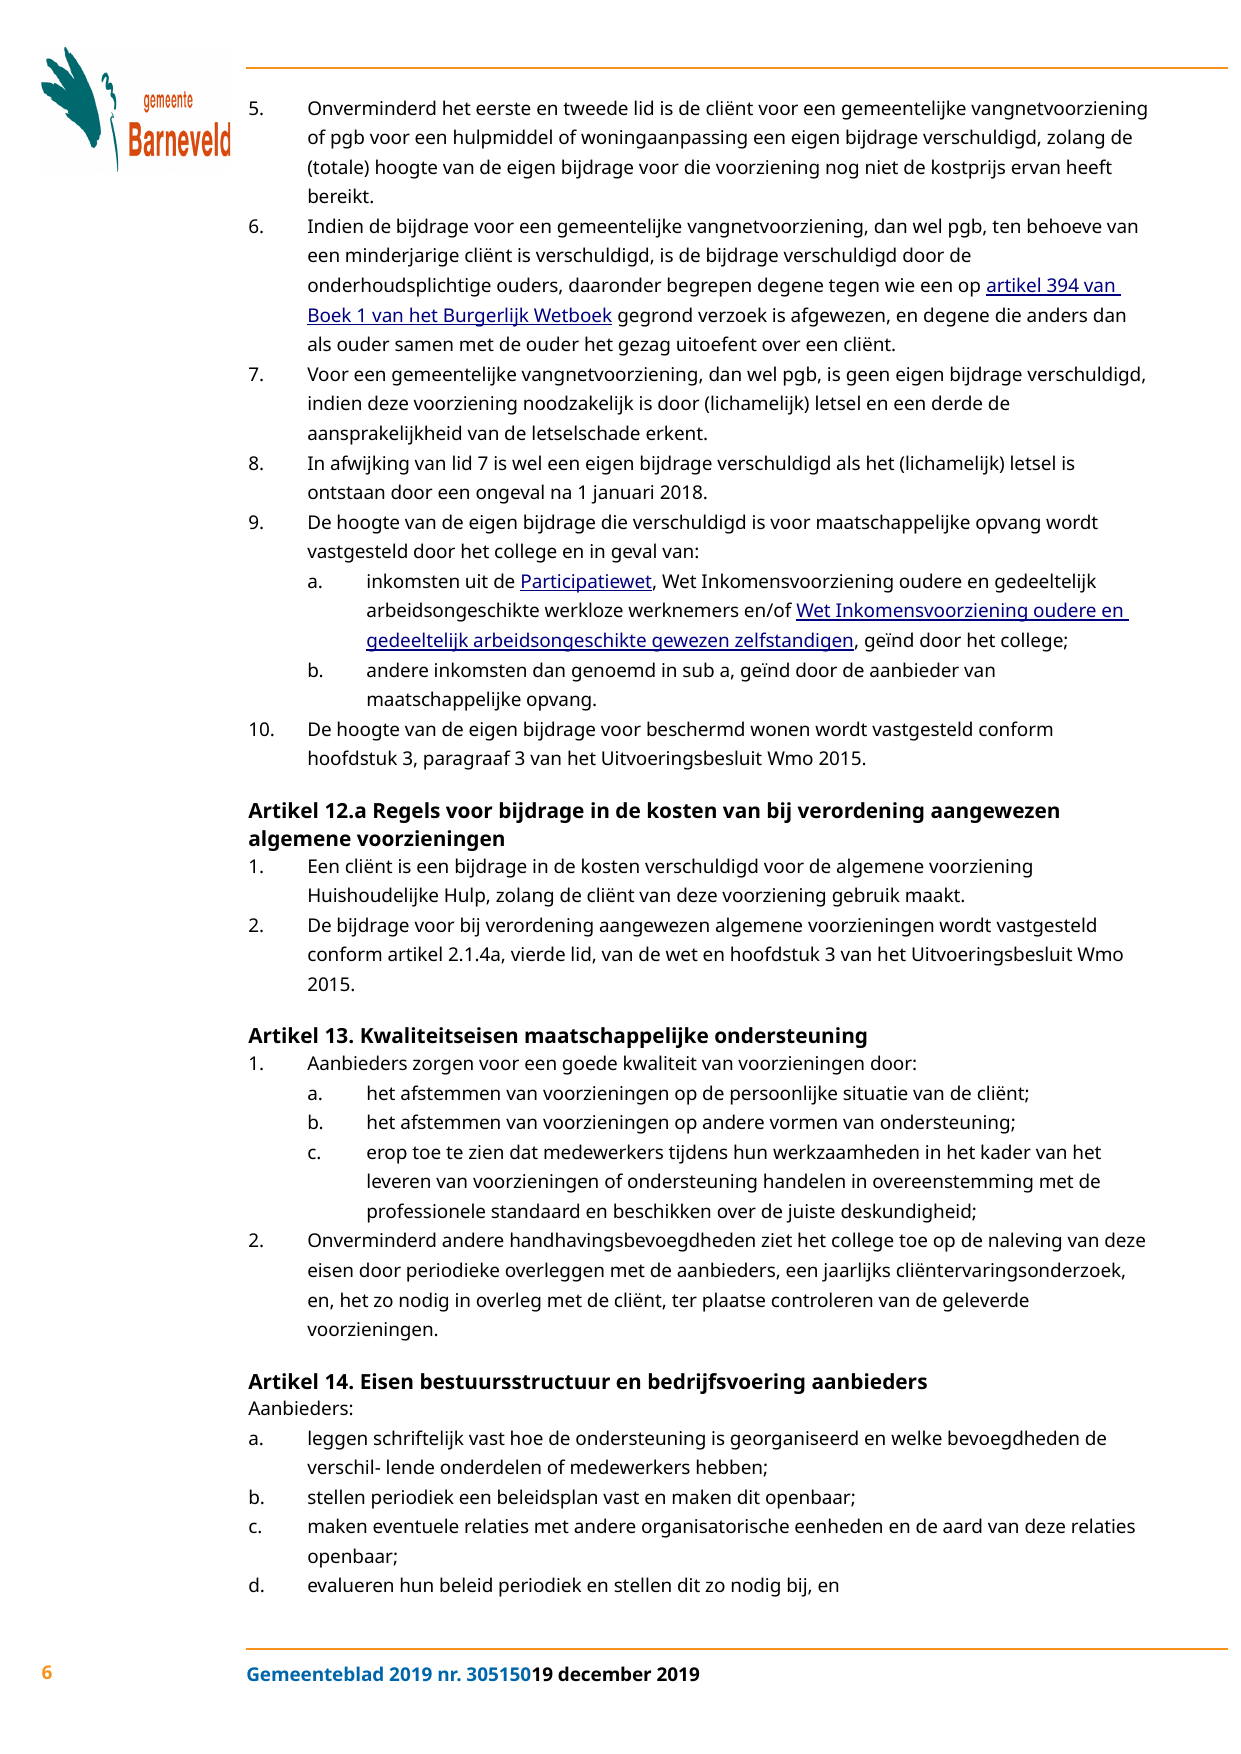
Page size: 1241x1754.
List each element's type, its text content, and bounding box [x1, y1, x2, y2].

list erop toe te zien dat medewerkers tijdens hun werkzaamheden in het kader van het leveren van voorzieningen of ondersteuning handelen in overeenstemming met de professionele standaard en beschikken over de juiste deskundigheid; [307, 1139, 1152, 1224]
list De hoogte van de eigen bijdrage voor beschermd wonen wordt vastgesteld conform hoofdstuk 3, paragraaf 3 van het Uitvoeringsbesluit Wmo 2015. [248, 716, 1152, 771]
list Een cliënt is een bijdrage in de kosten verschuldigd voor de algemene voorziening Huishoudelijke Hulp, zolang de cliënt van deze voorziening gebruik maakt. [248, 853, 1152, 908]
list maken eventuele relaties met andere organisatorische eenheden en de aard van deze relaties openbaar; [248, 1513, 1152, 1569]
list Aanbieders zorgen voor een goede kwaliteit van voorzieningen door: [248, 1050, 1152, 1076]
list leggen schriftelijk vast hoe de ondersteuning is georganiseerd en welke bevoegdheden de verschil- lende onderdelen of medewerkers hebben; [248, 1425, 1152, 1480]
list het afstemmen van voorzieningen op de persoonlijke situatie van de cliënt; [307, 1080, 1152, 1105]
text Artikel 12.a Regels voor bijdrage in de kosten van bij verordening aangewezen algemene voorzieningen [248, 796, 1152, 853]
text Artikel 13. Kwaliteitseisen maatschappelijke ondersteuning [248, 1022, 1152, 1050]
list De bijdrage voor bij verordening aangewezen algemene voorzieningen wordt vastgesteld conform artikel 2.1.4a, vierde lid, van de wet en hoofdstuk 3 van het Uitvoeringsbesluit Wmo 2015. [248, 912, 1152, 997]
list stellen periodiek een beleidsplan vast en maken dit openbaar; [248, 1484, 1152, 1510]
list Voor een gemeentelijke vangnetvoorziening, dan wel pgb, is geen eigen bijdrage verschuldigd, indien deze voorziening noodzakelijk is door (lichamelijk) letsel en een derde de aansprakelijkheid van de letselschade erkent. [248, 361, 1152, 446]
text Aanbieders: [248, 1395, 1152, 1421]
list Indien de bijdrage voor een gemeentelijke vangnetvoorziening, dan wel pgb, ten behoeve van een minderjarige cliënt is verschuldigd, is de bijdrage verschuldigd door de onderhoudsplichtige ouders, daaronder begrepen degene tegen wie een op artikel 394 van Boek 1 van het Burgerlijk Wetboek gegrond verzoek is afgewezen, en degene die anders dan als ouder samen met de ouder het gezag uitoefent over een cliënt. [248, 213, 1152, 357]
list het afstemmen van voorzieningen op andere vormen van ondersteuning; [307, 1109, 1152, 1135]
picture [41, 47, 231, 172]
list inkomsten uit de Participatiewet, Wet Inkomensvoorziening oudere en gedeeltelijk arbeidsongeschikte werkloze werknemers en/of Wet Inkomensvoorziening oudere en gedeeltelijk arbeidsongeschikte gewezen zelfstandigen, geïnd door het college; [307, 568, 1152, 653]
list evalueren hun beleid periodiek en stellen dit zo nodig bij, en [248, 1573, 1152, 1598]
list De hoogte van de eigen bijdrage die verschuldigd is voor maatschappelijke opvang wordt vastgesteld door het college en in geval van: [248, 509, 1152, 564]
list In afwijking van lid 7 is wel een eigen bijdrage verschuldigd als het (lichamelijk) letsel is ontstaan door een ongeval na 1 januari 2018. [248, 450, 1152, 505]
list Onverminderd andere handhavingsbevoegdheden ziet het college toe op de naleving van deze eisen door periodieke overleggen met de aanbieders, een jaarlijks cliëntervaringsonderzoek, en, het zo nodig in overleg met de cliënt, ter plaatse controleren van de geleverde voorzieningen. [248, 1228, 1152, 1342]
list Onverminderd het eerste en tweede lid is de cliënt voor een gemeentelijke vangnetvoorziening of pgb voor een hulpmiddel of woningaanpassing een eigen bijdrage verschuldigd, zolang de (totale) hoogte van de eigen bijdrage voor die voorziening nog niet de kostprijs ervan heeft bereikt. [248, 95, 1152, 209]
text Artikel 14. Eisen bestuursstructuur en bedrijfsvoering aanbieders [248, 1367, 1152, 1395]
list andere inkomsten dan genoemd in sub a, geïnd door de aanbieder van maatschappelijke opvang. [307, 657, 1152, 712]
